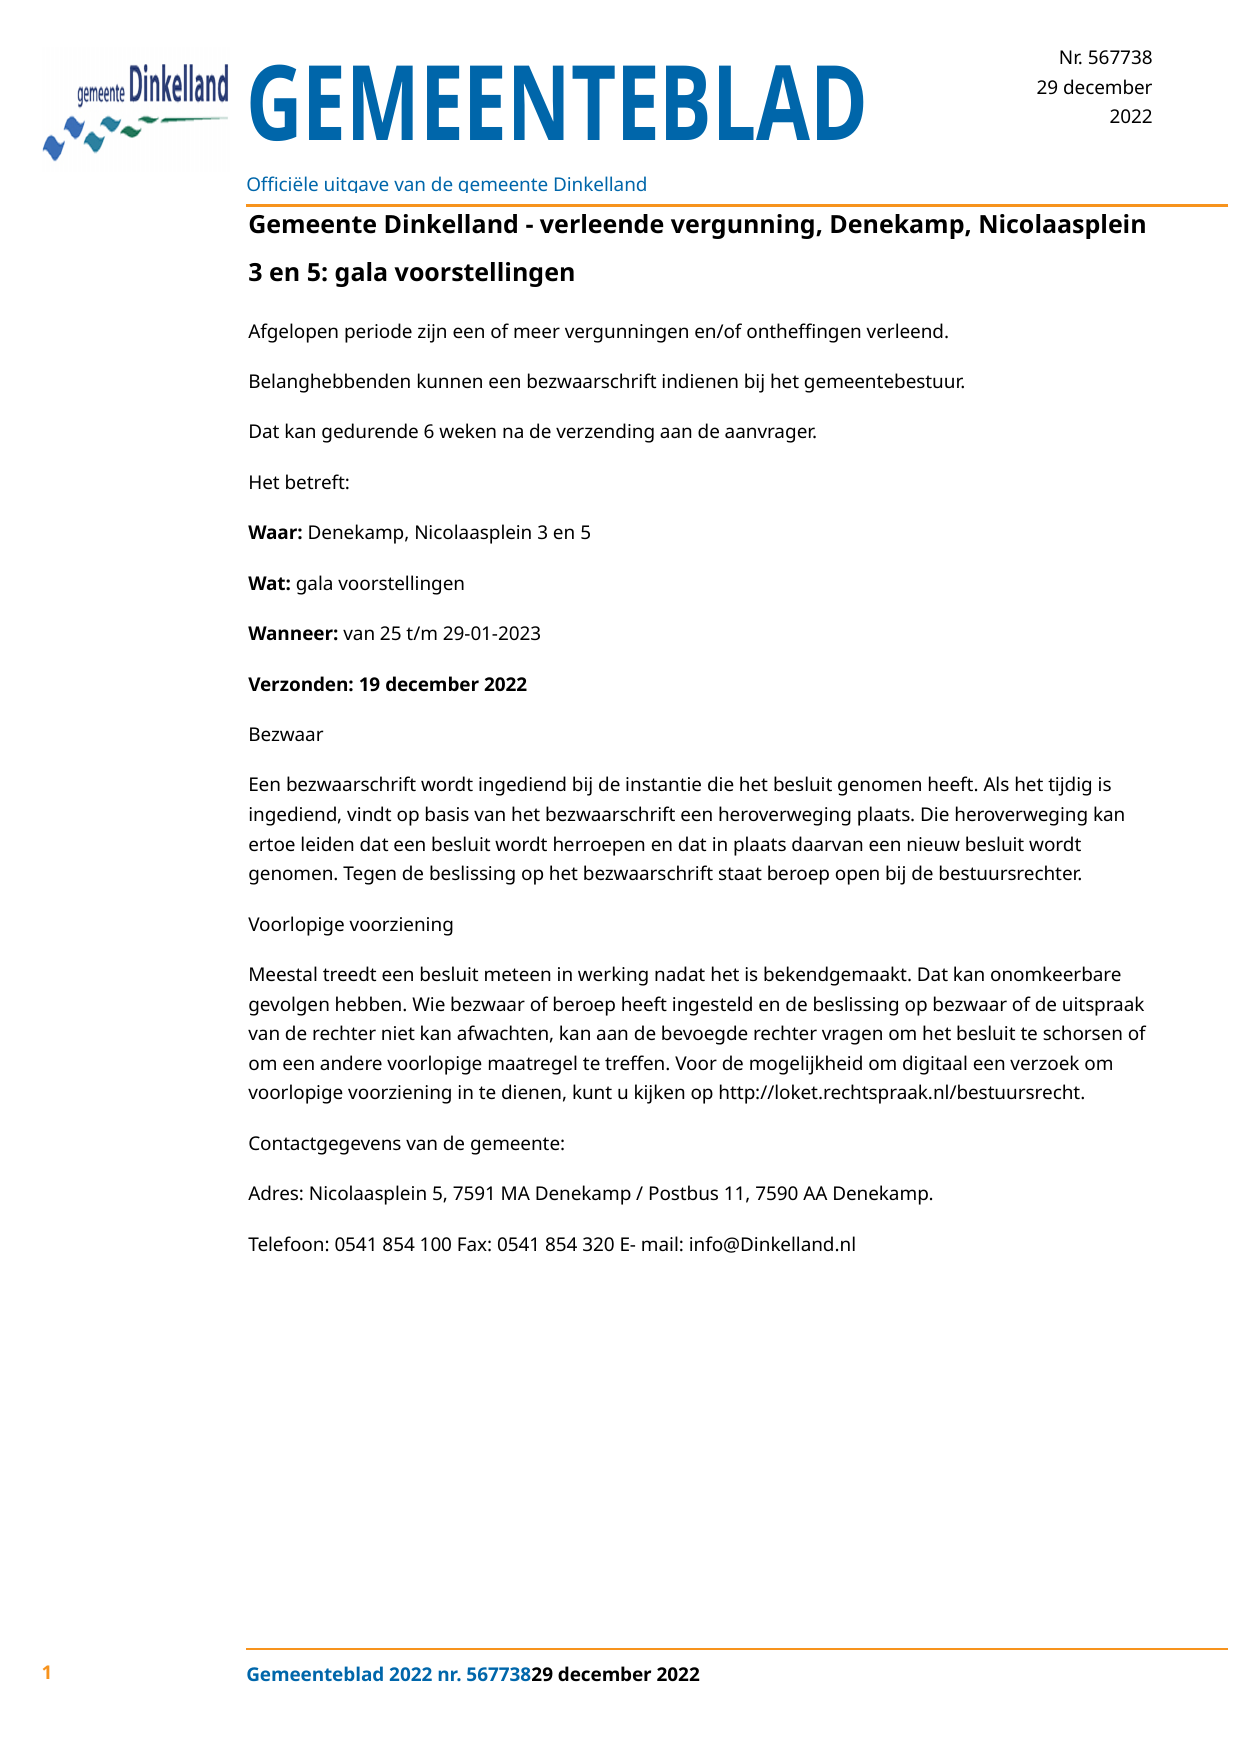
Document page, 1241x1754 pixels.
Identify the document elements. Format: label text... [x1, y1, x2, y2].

text Dat kan gedurende 6 weken na de verzending aan de aanvrager. [248, 419, 1152, 444]
text Meestal treedt een besluit meteen in werking nadat het is bekendgemaakt. Dat kan onomkeerbare gevolgen hebben. Wie bezwaar of beroep heeft ingesteld en de beslissing op bezwaar of de uitspraak van de rechter niet kan afwachten, kan aan de bevoegde rechter vragen om het besluit te schorsen of om een andere voorlopige maatregel te treffen. Voor de mogelijkheid om digitaal een verzoek om voorlopige voorziening in te dienen, kunt u kijken op http://loket.rechtspraak.nl/bestuursrecht. [248, 961, 1152, 1105]
text Wanneer: van 25 t/m 29-01-2023 [248, 620, 1152, 646]
text Verzonden: 19 december 2022 [248, 671, 1152, 697]
text Adres: Nicolaasplein 5, 7591 MA Denekamp / Postbus 11, 7590 AA Denekamp. [248, 1180, 1152, 1206]
text Gemeente Dinkelland - verleende vergunning, Denekamp, Nicolaasplein 3 en 5: gala voorstellingen [248, 207, 1152, 288]
text Waar: Denekamp, Nicolaasplein 3 en 5 [248, 519, 1152, 545]
text Contactgegevens van de gemeente: [248, 1130, 1152, 1156]
text Het betreft: [248, 469, 1152, 495]
text Telefoon: 0541 854 100 Fax: 0541 854 320 E- mail: info@Dinkelland.nl [248, 1231, 1152, 1257]
text Wat: gala voorstellingen [248, 570, 1152, 596]
text Bezwaar [248, 721, 1152, 747]
text Een bezwaarschrift wordt ingediend bij de instantie die het besluit genomen heeft. Als het tijdig is ingediend, vindt op basis van het bezwaarschrift een heroverweging plaats. Die heroverweging kan ertoe leiden dat een besluit wordt herroepen en dat in plaats daarvan een nieuw besluit wordt genomen. Tegen de beslissing op het bezwaarschrift staat beroep open bij de bestuursrechter. [248, 772, 1152, 886]
text Voorlopige voorziening [248, 911, 1152, 937]
text Afgelopen periode zijn een of meer vergunningen en/of ontheffingen verleend. [248, 318, 1152, 344]
picture [41, 47, 231, 172]
text Belanghebbenden kunnen een bezwaarschrift indienen bij het gemeentebestuur. [248, 368, 1152, 394]
